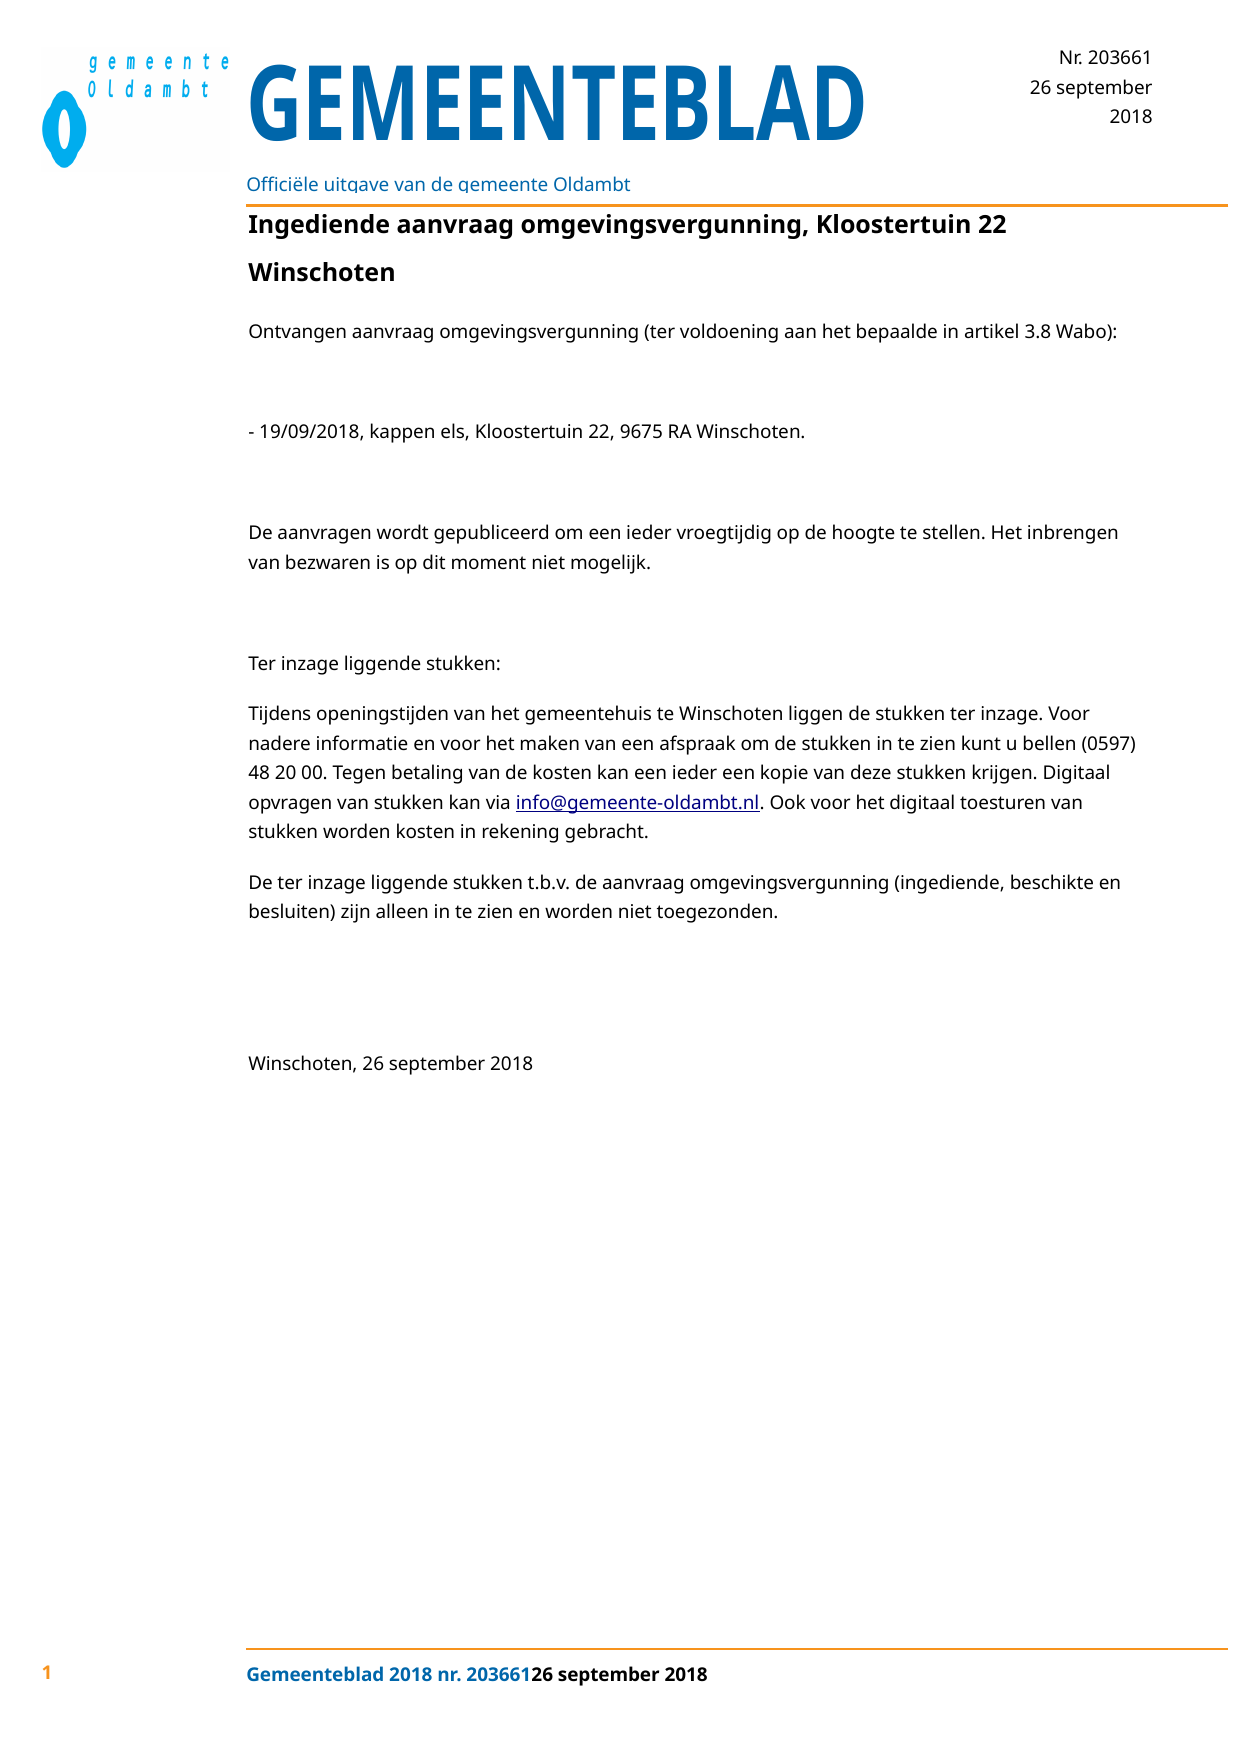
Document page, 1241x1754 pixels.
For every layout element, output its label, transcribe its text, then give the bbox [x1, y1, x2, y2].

text Ingediende aanvraag omgevingsvergunning, Kloostertuin 22 Winschoten [248, 207, 1152, 288]
text - 19/09/2018, kappen els, Kloostertuin 22, 9675 RA Winschoten. [248, 419, 1152, 444]
text Winschoten, 26 september 2018 [248, 1050, 1152, 1076]
text Ter inzage liggende stukken: [248, 650, 1152, 676]
text De ter inzage liggende stukken t.b.v. de aanvraag omgevingsvergunning (ingediende, beschikte en besluiten) zijn alleen in te zien en worden niet toegezonden. [248, 869, 1152, 924]
picture [41, 47, 231, 172]
text Tijdens openingstijden van het gemeentehuis te Winschoten liggen de stukken ter inzage. Voor nadere informatie en voor het maken van een afspraak om de stukken in te zien kunt u bellen (0597) 48 20 00. Tegen betaling van de kosten kan een ieder een kopie van deze stukken krijgen. Digitaal opvragen van stukken kan via info@gemeente-oldambt.nl. Ook voor het digitaal toesturen van stukken worden kosten in rekening gebracht. [248, 700, 1152, 844]
text Ontvangen aanvraag omgevingsvergunning (ter voldoening aan het bepaalde in artikel 3.8 Wabo): [248, 318, 1152, 344]
text De aanvragen wordt gepubliceerd om een ieder vroegtijdig op de hoogte te stellen. Het inbrengen van bezwaren is op dit moment niet mogelijk. [248, 519, 1152, 575]
